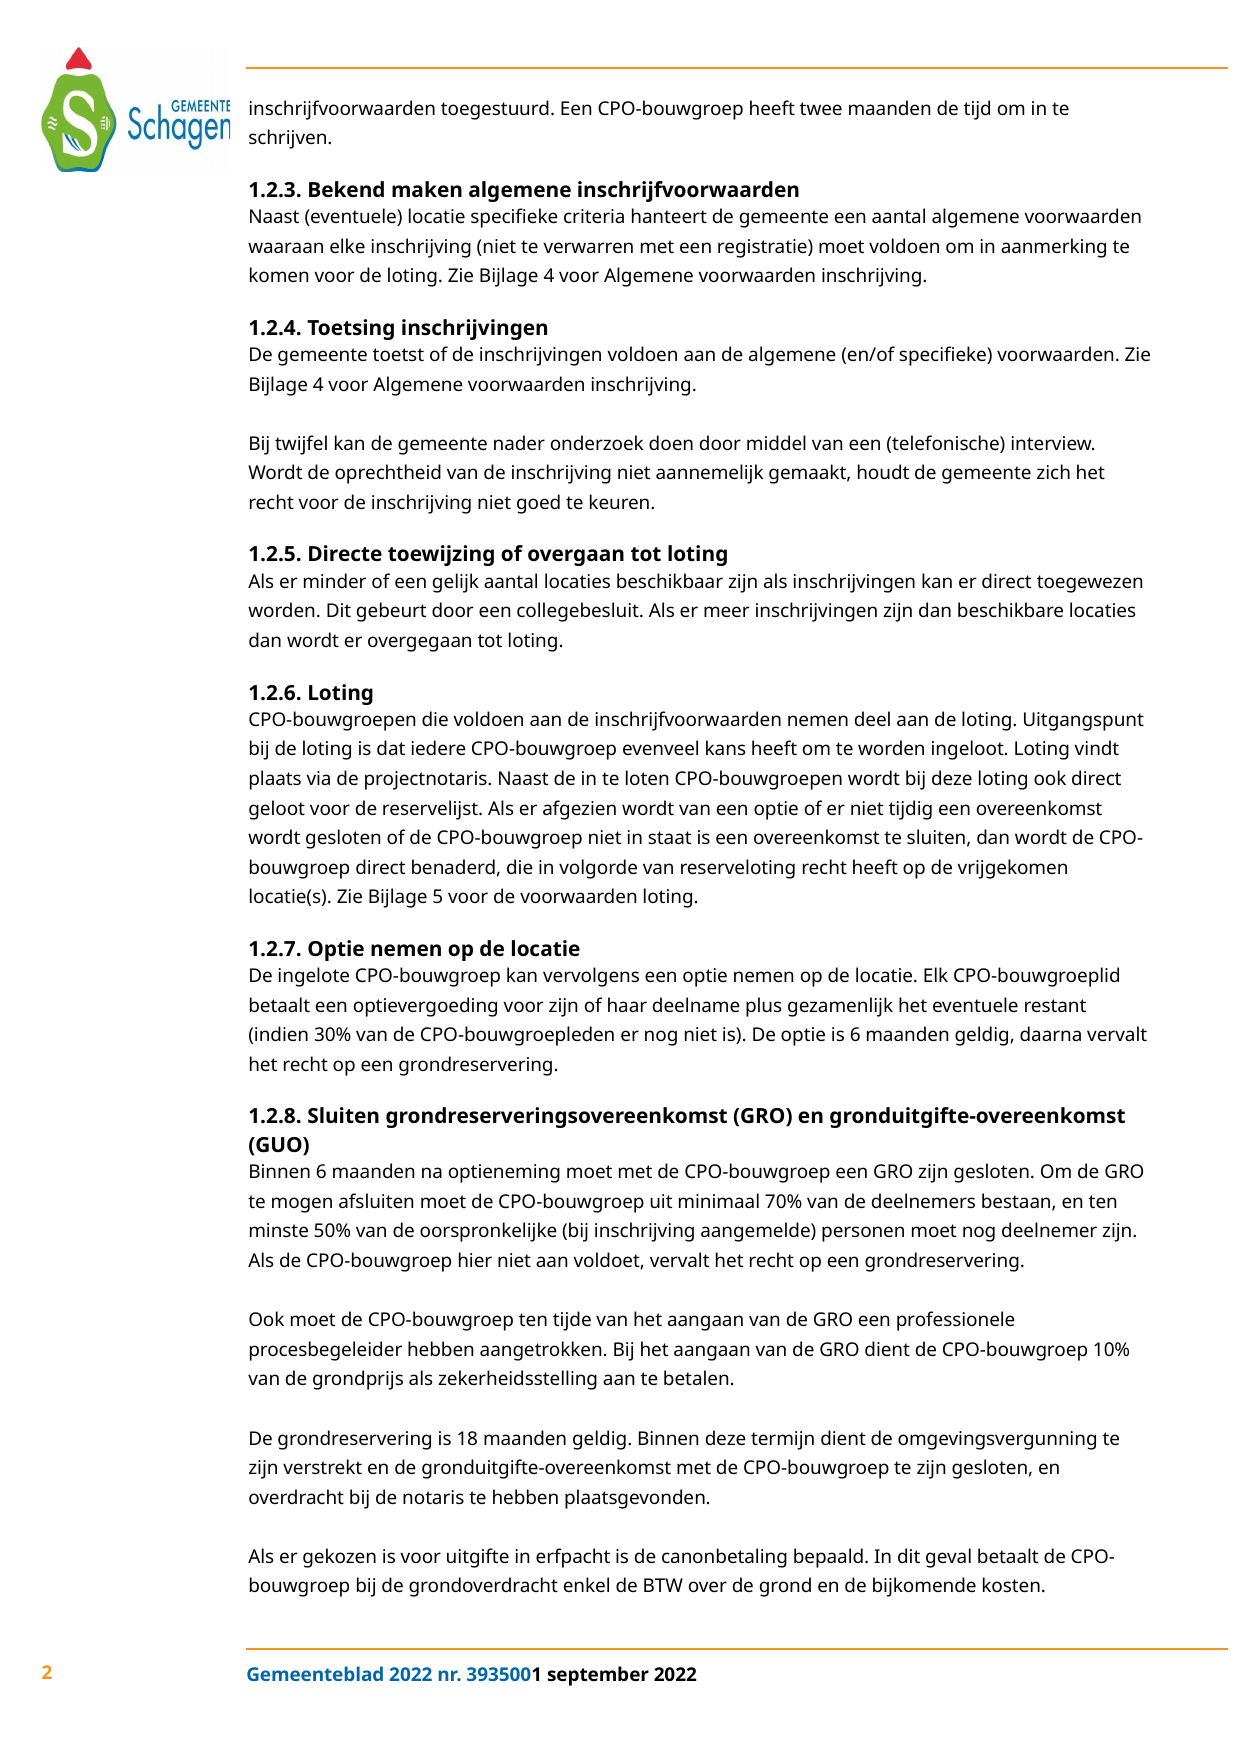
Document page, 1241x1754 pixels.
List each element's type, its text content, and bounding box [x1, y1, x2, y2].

text Bij twijfel kan de gemeente nader onderzoek doen door middel van een (telefonische) interview. Wordt de oprechtheid van de inschrijving niet aannemelijk gemaakt, houdt de gemeente zich het recht voor de inschrijving niet goed te keuren. [248, 430, 1152, 515]
text Binnen 6 maanden na optieneming moet met de CPO-bouwgroep een GRO zijn gesloten. Om de GRO te mogen afsluiten moet de CPO-bouwgroep uit minimaal 70% van de deelnemers bestaan, en ten minste 50% van de oorspronkelijke (bij inschrijving aangemelde) personen moet nog deelnemer zijn. Als de CPO-bouwgroep hier niet aan voldoet, vervalt het recht op een grondreservering. [248, 1158, 1152, 1273]
text De ingelote CPO-bouwgroep kan vervolgens een optie nemen op de locatie. Elk CPO-bouwgroeplid betaalt een optievergoeding voor zijn of haar deelname plus gezamenlijk het eventuele restant (indien 30% van de CPO-bouwgroepleden er nog niet is). De optie is 6 maanden geldig, daarna vervalt het recht op een grondreservering. [248, 962, 1152, 1077]
text inschrijfvoorwaarden toegestuurd. Een CPO-bouwgroep heeft twee maanden de tijd om in te schrijven. [248, 95, 1152, 150]
text Naast (eventuele) locatie specifieke criteria hanteert de gemeente een aantal algemene voorwaarden waaraan elke inschrijving (niet te verwarren met een registratie) moet voldoen om in aanmerking te komen voor de loting. Zie Bijlage 4 voor Algemene voorwaarden inschrijving. [248, 203, 1152, 288]
picture [41, 47, 231, 172]
text 1.2.3. Bekend maken algemene inschrijfvoorwaarden [248, 175, 1152, 203]
text De gemeente toetst of de inschrijvingen voldoen aan de algemene (en/of specifieke) voorwaarden. Zie Bijlage 4 voor Algemene voorwaarden inschrijving. [248, 341, 1152, 397]
text 1.2.8. Sluiten grondreserveringsovereenkomst (GRO) en gronduitgifte-overeenkomst (GUO) [248, 1102, 1152, 1158]
text 1.2.6. Loting [248, 678, 1152, 706]
text CPO-bouwgroepen die voldoen aan de inschrijfvoorwaarden nemen deel aan de loting. Uitgangspunt bij de loting is dat iedere CPO-bouwgroep evenveel kans heeft om te worden ingeloot. Loting vindt plaats via de projectnotaris. Naast de in te loten CPO-bouwgroepen wordt bij deze loting ook direct geloot voor de reservelijst. Als er afgezien wordt van een optie of er niet tijdig een overeenkomst wordt gesloten of de CPO-bouwgroep niet in staat is een overeenkomst te sluiten, dan wordt de CPO-bouwgroep direct benaderd, die in volgorde van reserveloting recht heeft op de vrijgekomen locatie(s). Zie Bijlage 5 voor de voorwaarden loting. [248, 706, 1152, 909]
text De grondreservering is 18 maanden geldig. Binnen deze termijn dient de omgevingsvergunning te zijn verstrekt en de gronduitgifte-overeenkomst met de CPO-bouwgroep te zijn gesloten, en overdracht bij de notaris te hebben plaatsgevonden. [248, 1425, 1152, 1509]
text Ook moet de CPO-bouwgroep ten tijde van het aangaan van de GRO een professionele procesbegeleider hebben aangetrokken. Bij het aangaan van de GRO dient de CPO-bouwgroep 10% van de grondprijs als zekerheidsstelling aan te betalen. [248, 1306, 1152, 1391]
text 1.2.7. Optie nemen op de locatie [248, 934, 1152, 962]
text Als er minder of een gelijk aantal locaties beschikbaar zijn als inschrijvingen kan er direct toegewezen worden. Dit gebeurt door een collegebesluit. Als er meer inschrijvingen zijn dan beschikbare locaties dan wordt er overgegaan tot loting. [248, 568, 1152, 653]
text 1.2.5. Directe toewijzing of overgaan tot loting [248, 539, 1152, 568]
text Als er gekozen is voor uitgifte in erfpacht is de canonbetaling bepaald. In dit geval betaalt de CPO-bouwgroep bij de grondoverdracht enkel de BTW over de grond en de bijkomende kosten. [248, 1543, 1152, 1598]
text 1.2.4. Toetsing inschrijvingen [248, 313, 1152, 341]
